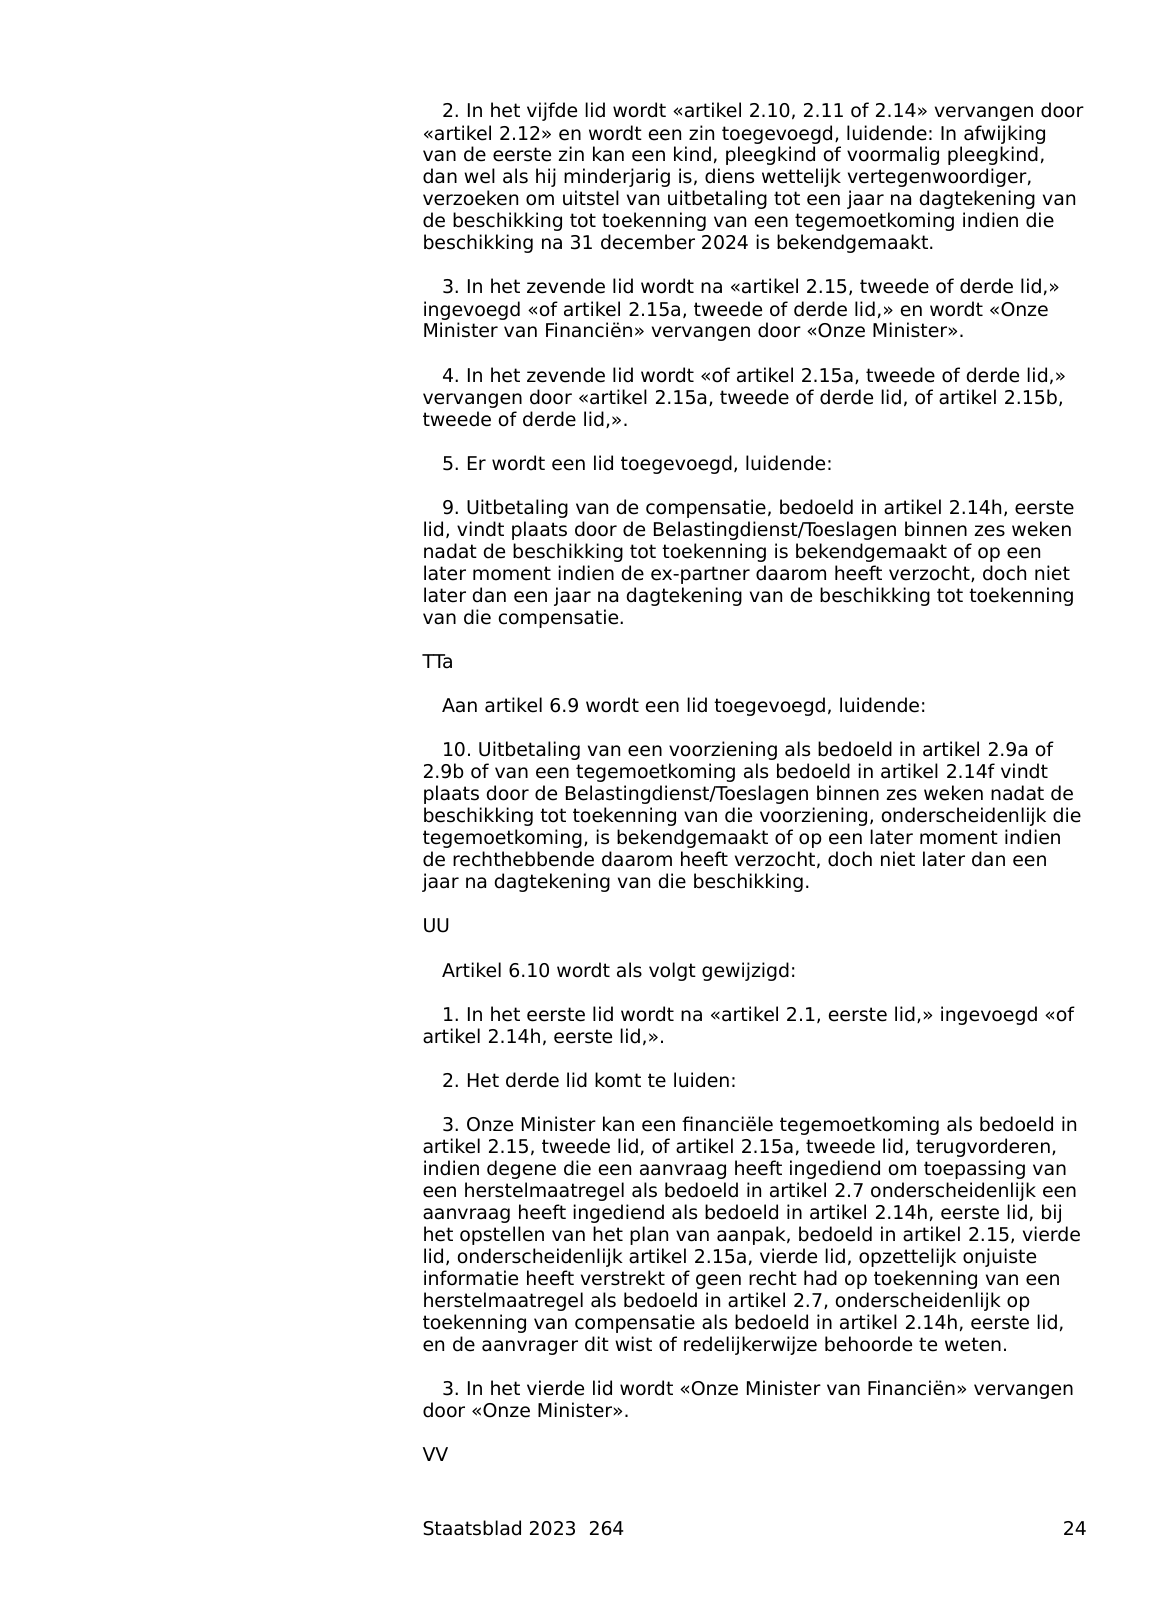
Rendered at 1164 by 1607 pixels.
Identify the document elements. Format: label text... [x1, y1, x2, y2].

text 3. In het vierde lid wordt «Onze Minister van Financiën» vervangen door «Onze Minister». [422, 1378, 1087, 1422]
text Aan artikel 6.9 wordt een lid toegevoegd, luidende: [422, 695, 1087, 717]
text UU [422, 915, 1087, 937]
text 4. In het zevende lid wordt «of artikel 2.15a, tweede of derde lid,» vervangen door «artikel 2.15a, tweede of derde lid, of artikel 2.15b, tweede of derde lid,». [422, 364, 1087, 431]
text 2. Het derde lid komt te luiden: [422, 1070, 1087, 1092]
text TTa [422, 651, 1087, 673]
text Artikel 6.10 wordt als volgt gewijzigd: [422, 959, 1087, 981]
text 3. Onze Minister kan een financiële tegemoetkoming als bedoeld in artikel 2.15, tweede lid, of artikel 2.15a, tweede lid, terugvorderen, indien degene die een aanvraag heeft ingediend om toepassing van een herstelmaatregel als bedoeld in artikel 2.7 onderscheidenlijk een aanvraag heeft ingediend als bedoeld in artikel 2.14h, eerste lid, bij het opstellen van het plan van aanpak, bedoeld in artikel 2.15, vierde lid, onderscheidenlijk artikel 2.15a, vierde lid, opzettelijk onjuiste informatie heeft verstrekt of geen recht had op toekenning van een herstelmaatregel als bedoeld in artikel 2.7, onderscheidenlijk op toekenning van compensatie als bedoeld in artikel 2.14h, eerste lid, en de aanvrager dit wist of redelijkerwijze behoorde te weten. [422, 1114, 1087, 1356]
text 9. Uitbetaling van de compensatie, bedoeld in artikel 2.14h, eerste lid, vindt plaats door de Belastingdienst/Toeslagen binnen zes weken nadat de beschikking tot toekenning is bekendgemaakt of op een later moment indien de ex-partner daarom heeft verzocht, doch niet later dan een jaar na dagtekening van de beschikking tot toekenning van die compensatie. [422, 497, 1087, 629]
text 10. Uitbetaling van een voorziening als bedoeld in artikel 2.9a of 2.9b of van een tegemoetkoming als bedoeld in artikel 2.14f vindt plaats door de Belastingdienst/Toeslagen binnen zes weken nadat de beschikking tot toekenning van die voorziening, onderscheidenlijk die tegemoetkoming, is bekendgemaakt of op een later moment indien de rechthebbende daarom heeft verzocht, doch niet later dan een jaar na dagtekening van die beschikking. [422, 739, 1087, 893]
text 2. In het vijfde lid wordt «artikel 2.10, 2.11 of 2.14» vervangen door «artikel 2.12» en wordt een zin toegevoegd, luidende: In afwijking van de eerste zin kan een kind, pleegkind of voormalig pleegkind, dan wel als hij minderjarig is, diens wettelijk vertegenwoordiger, verzoeken om uitstel van uitbetaling tot een jaar na dagtekening van de beschikking tot toekenning van een tegemoetkoming indien die beschikking na 31 december 2024 is bekendgemaakt. [422, 100, 1087, 254]
text 1. In het eerste lid wordt na «artikel 2.1, eerste lid,» ingevoegd «of artikel 2.14h, eerste lid,». [422, 1004, 1087, 1048]
text VV [422, 1444, 1087, 1466]
text 5. Er wordt een lid toegevoegd, luidende: [422, 453, 1087, 475]
text 3. In het zevende lid wordt na «artikel 2.15, tweede of derde lid,» ingevoegd «of artikel 2.15a, tweede of derde lid,» en wordt «Onze Minister van Financiën» vervangen door «Onze Minister». [422, 276, 1087, 342]
